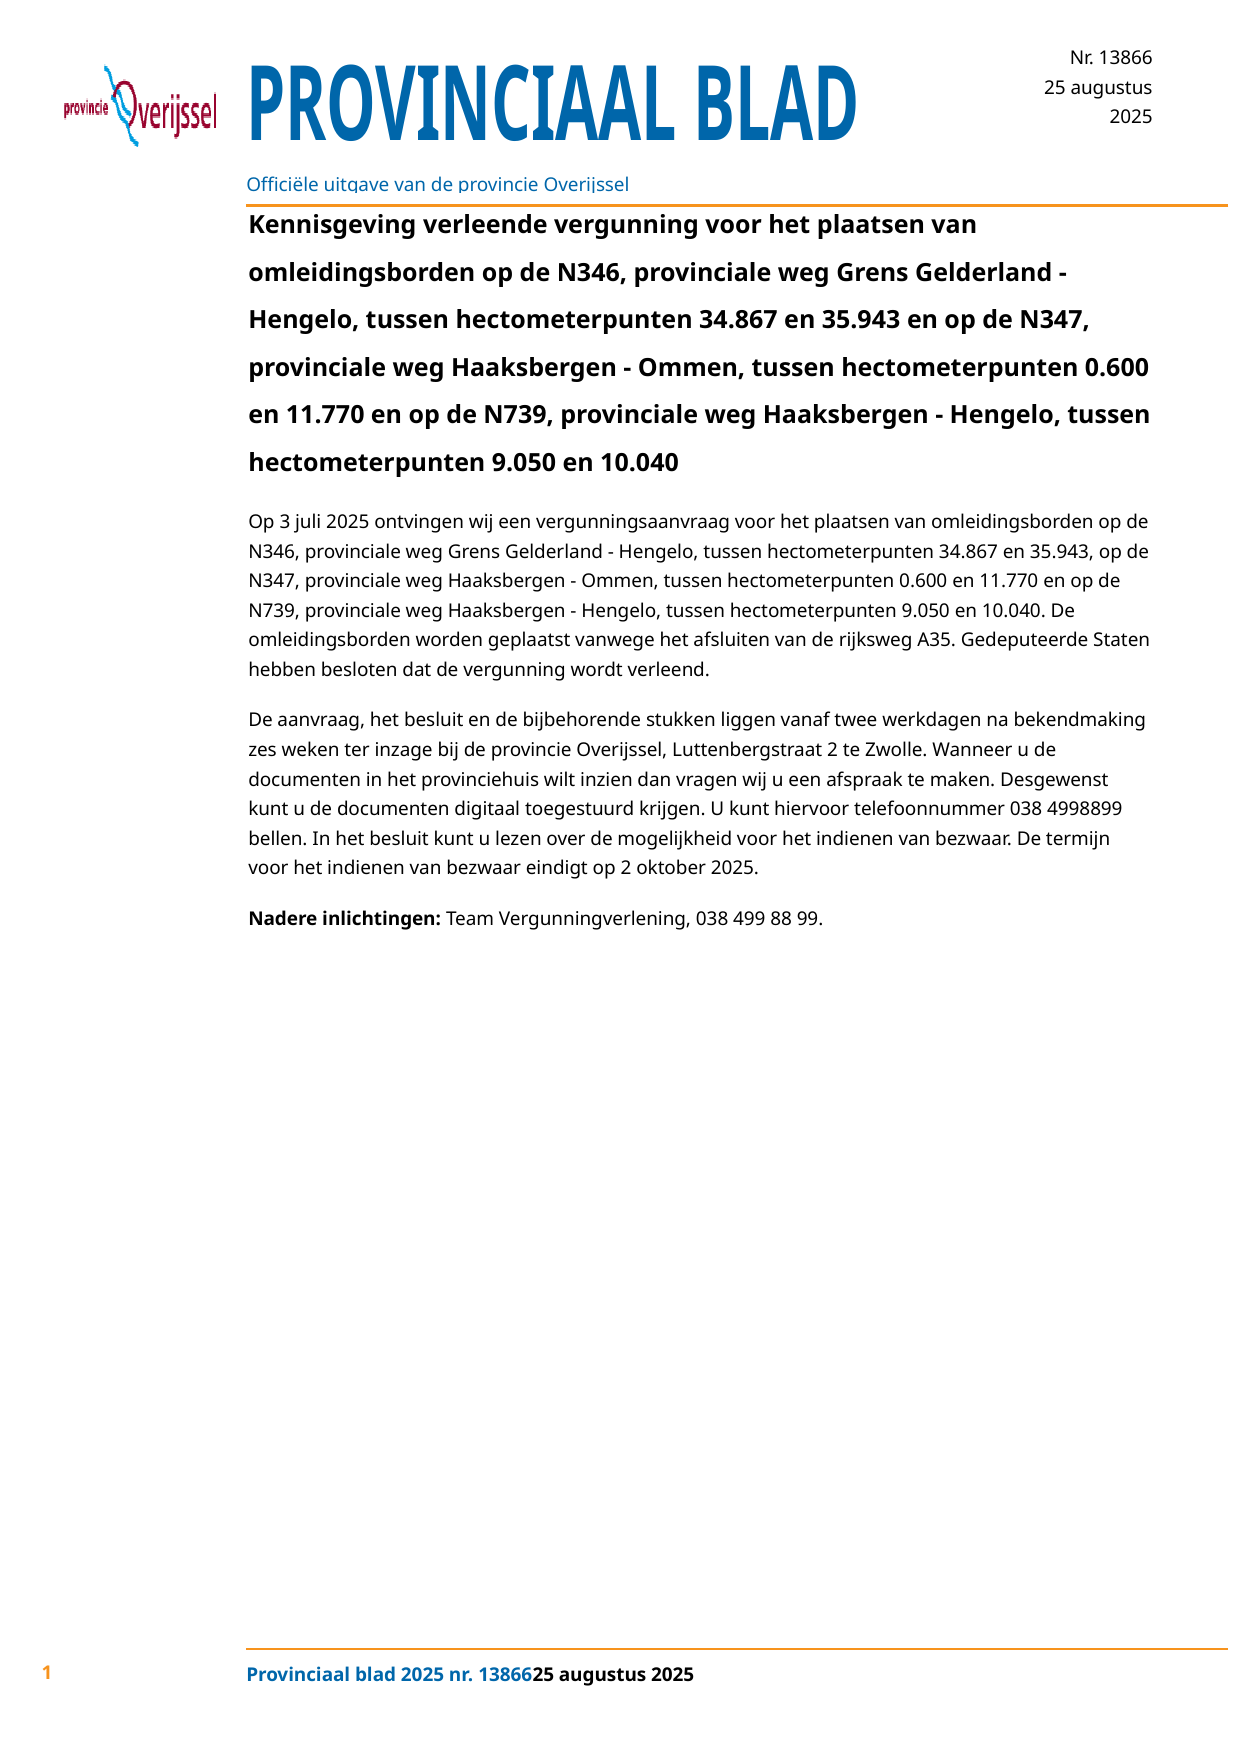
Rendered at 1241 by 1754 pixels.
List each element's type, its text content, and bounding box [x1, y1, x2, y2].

text Nadere inlichtingen: Team Vergunningverlening, 038 499 88 99. [248, 905, 1152, 931]
text Kennisgeving verleende vergunning voor het plaatsen van omleidingsborden op de N346, provinciale weg Grens Gelderland - Hengelo, tussen hectometerpunten 34.867 en 35.943 en op de N347, provinciale weg Haaksbergen - Ommen, tussen hectometerpunten 0.600 en 11.770 en op de N739, provinciale weg Haaksbergen - Hengelo, tussen hectometerpunten 9.050 en 10.040 [248, 207, 1152, 479]
text De aanvraag, het besluit en de bijbehorende stukken liggen vanaf twee werkdagen na bekendmaking zes weken ter inzage bij de provincie Overijssel, Luttenbergstraat 2 te Zwolle. Wanneer u de documenten in het provinciehuis wilt inzien dan vragen wij u een afspraak te maken. Desgewenst kunt u de documenten digitaal toegestuurd krijgen. U kunt hiervoor telefoonnummer 038 4998899 bellen. In het besluit kunt u lezen over de mogelijkheid voor het indienen van bezwaar. De termijn voor het indienen van bezwaar eindigt op 2 oktober 2025. [248, 707, 1152, 880]
picture [41, 47, 231, 172]
text Op 3 juli 2025 ontvingen wij een vergunningsaanvraag voor het plaatsen van omleidingsborden op de N346, provinciale weg Grens Gelderland - Hengelo, tussen hectometerpunten 34.867 en 35.943, op de N347, provinciale weg Haaksbergen - Ommen, tussen hectometerpunten 0.600 en 11.770 en op de N739, provinciale weg Haaksbergen - Hengelo, tussen hectometerpunten 9.050 en 10.040. De omleidingsborden worden geplaatst vanwege het afsluiten van de rijksweg A35. Gedeputeerde Staten hebben besloten dat de vergunning wordt verleend. [248, 508, 1152, 682]
